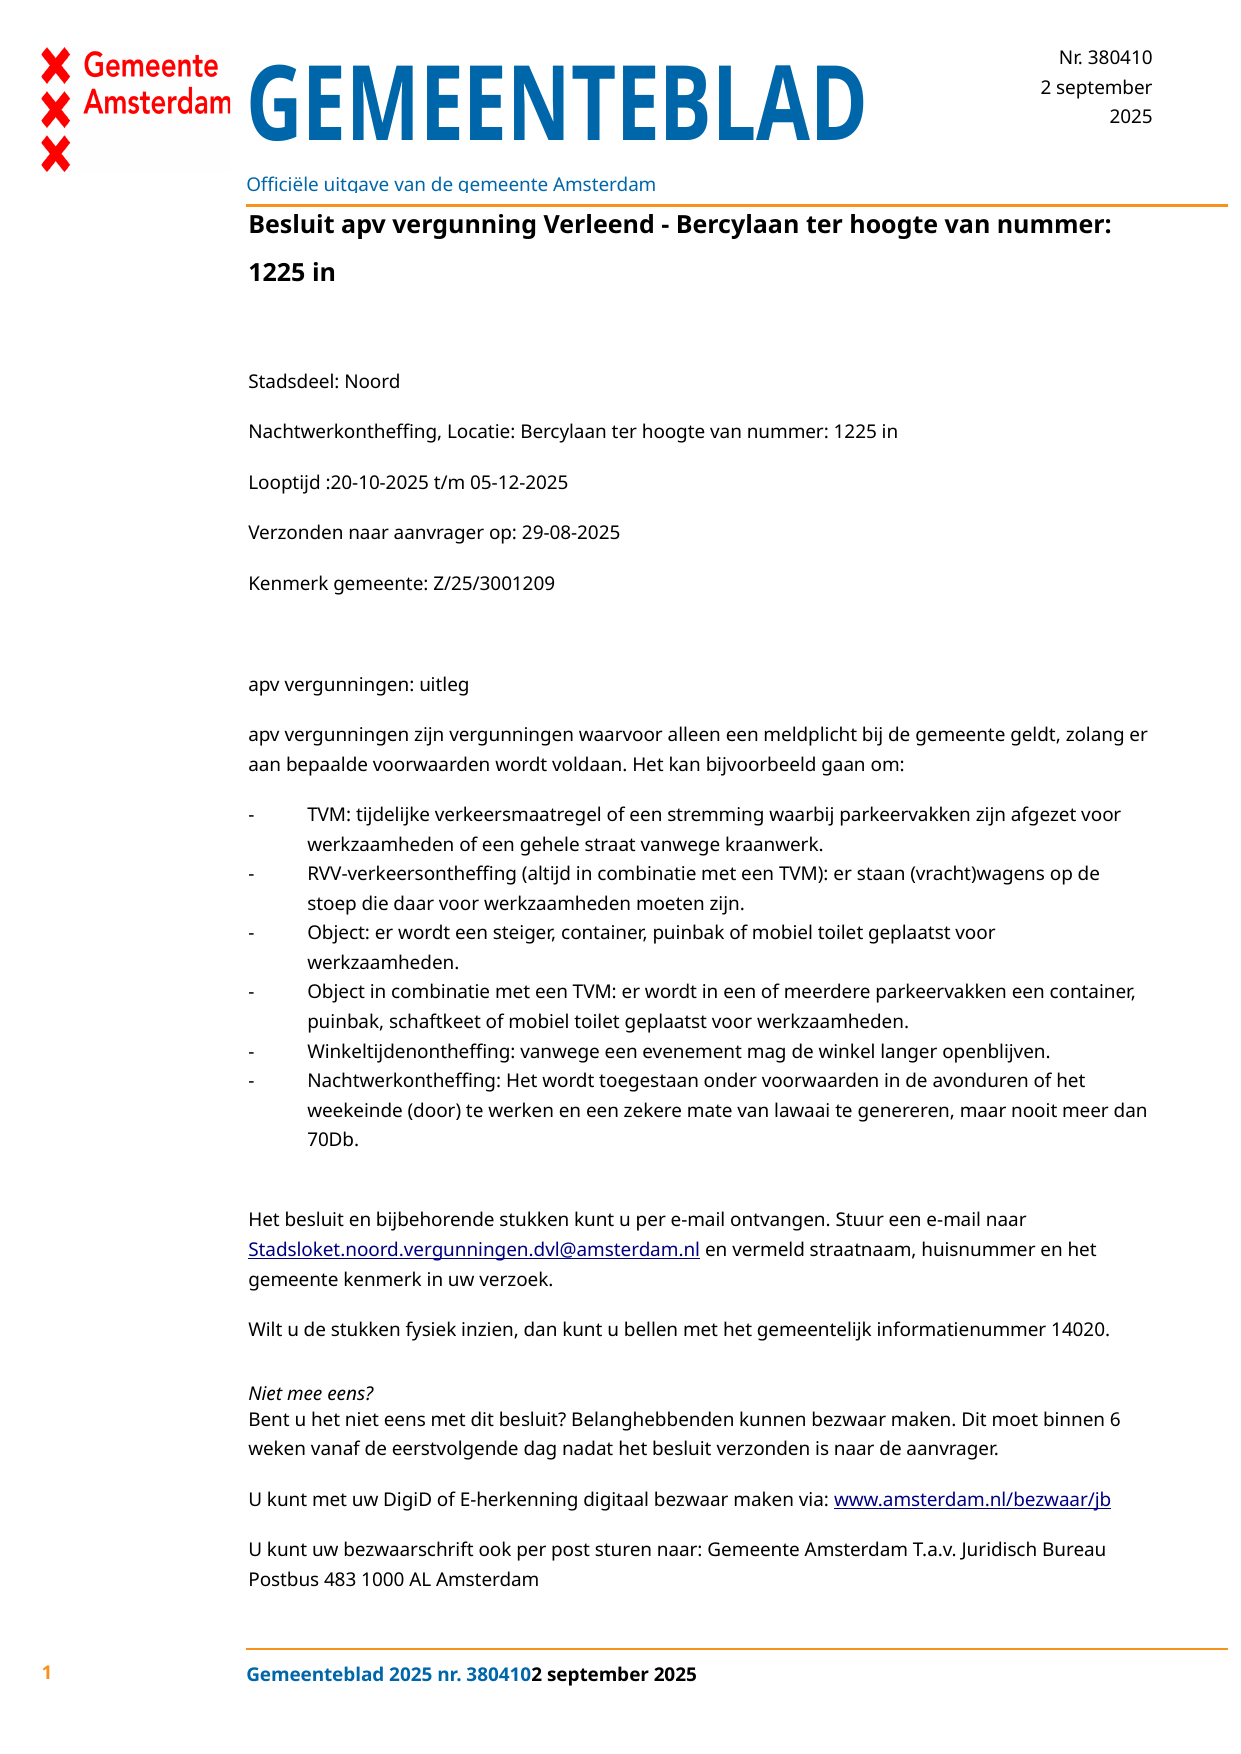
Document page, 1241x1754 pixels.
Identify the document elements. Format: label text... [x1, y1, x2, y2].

list Object in combinatie met een TVM: er wordt in een of meerdere parkeervakken een container, puinbak, schaftkeet of mobiel toilet geplaatst voor werkzaamheden. [248, 979, 1152, 1034]
picture [41, 47, 231, 172]
list TVM: tijdelijke verkeersmaatregel of een stremming waarbij parkeervakken zijn afgezet voor werkzaamheden of een gehele straat vanwege kraanwerk. [248, 801, 1152, 857]
text Stadsdeel: Noord [248, 368, 1152, 394]
text U kunt uw bezwaarschrift ook per post sturen naar: Gemeente Amsterdam T.a.v. Juridisch Bureau Postbus 483 1000 AL Amsterdam [248, 1536, 1152, 1592]
text apv vergunningen zijn vergunningen waarvoor alleen een meldplicht bij de gemeente geldt, zolang er aan bepaalde voorwaarden wordt voldaan. Het kan bijvoorbeeld gaan om: [248, 721, 1152, 777]
list Winkeltijdenontheffing: vanwege een evenement mag de winkel langer openblijven. [248, 1038, 1152, 1064]
text apv vergunningen: uitleg [248, 671, 1152, 697]
text Niet mee eens? [248, 1380, 1152, 1406]
text Kenmerk gemeente: Z/25/3001209 [248, 570, 1152, 596]
text Bent u het niet eens met dit besluit? Belanghebbenden kunnen bezwaar maken. Dit moet binnen 6 weken vanaf de eerstvolgende dag nadat het besluit verzonden is naar de aanvrager. [248, 1406, 1152, 1461]
text U kunt met uw DigiD of E-herkenning digitaal bezwaar maken via: www.amsterdam.nl/bezwaar/jb [248, 1486, 1152, 1512]
text Besluit apv vergunning Verleend - Bercylaan ter hoogte van nummer: 1225 in [248, 207, 1152, 288]
list Nachtwerkontheffing: Het wordt toegestaan onder voorwaarden in de avonduren of het weekeinde (door) te werken en een zekere mate van lawaai te genereren, maar nooit meer dan 70Db. [248, 1067, 1152, 1152]
text Het besluit en bijbehorende stukken kunt u per e-mail ontvangen. Stuur een e-mail naar Stadsloket.noord.vergunningen.dvl@amsterdam.nl en vermeld straatnaam, huisnummer en het gemeente kenmerk in uw verzoek. [248, 1207, 1152, 1292]
text Nachtwerkontheffing, Locatie: Bercylaan ter hoogte van nummer: 1225 in [248, 419, 1152, 444]
text Looptijd :20-10-2025 t/m 05-12-2025 [248, 469, 1152, 495]
list Object: er wordt een steiger, container, puinbak of mobiel toilet geplaatst voor werkzaamheden. [248, 919, 1152, 975]
text Wilt u de stukken fysiek inzien, dan kunt u bellen met het gemeentelijk informatienummer 14020. [248, 1316, 1152, 1342]
text Verzonden naar aanvrager op: 29-08-2025 [248, 519, 1152, 545]
list RVV-verkeersontheffing (altijd in combinatie met een TVM): er staan (vracht)wagens op de stoep die daar voor werkzaamheden moeten zijn. [248, 860, 1152, 916]
